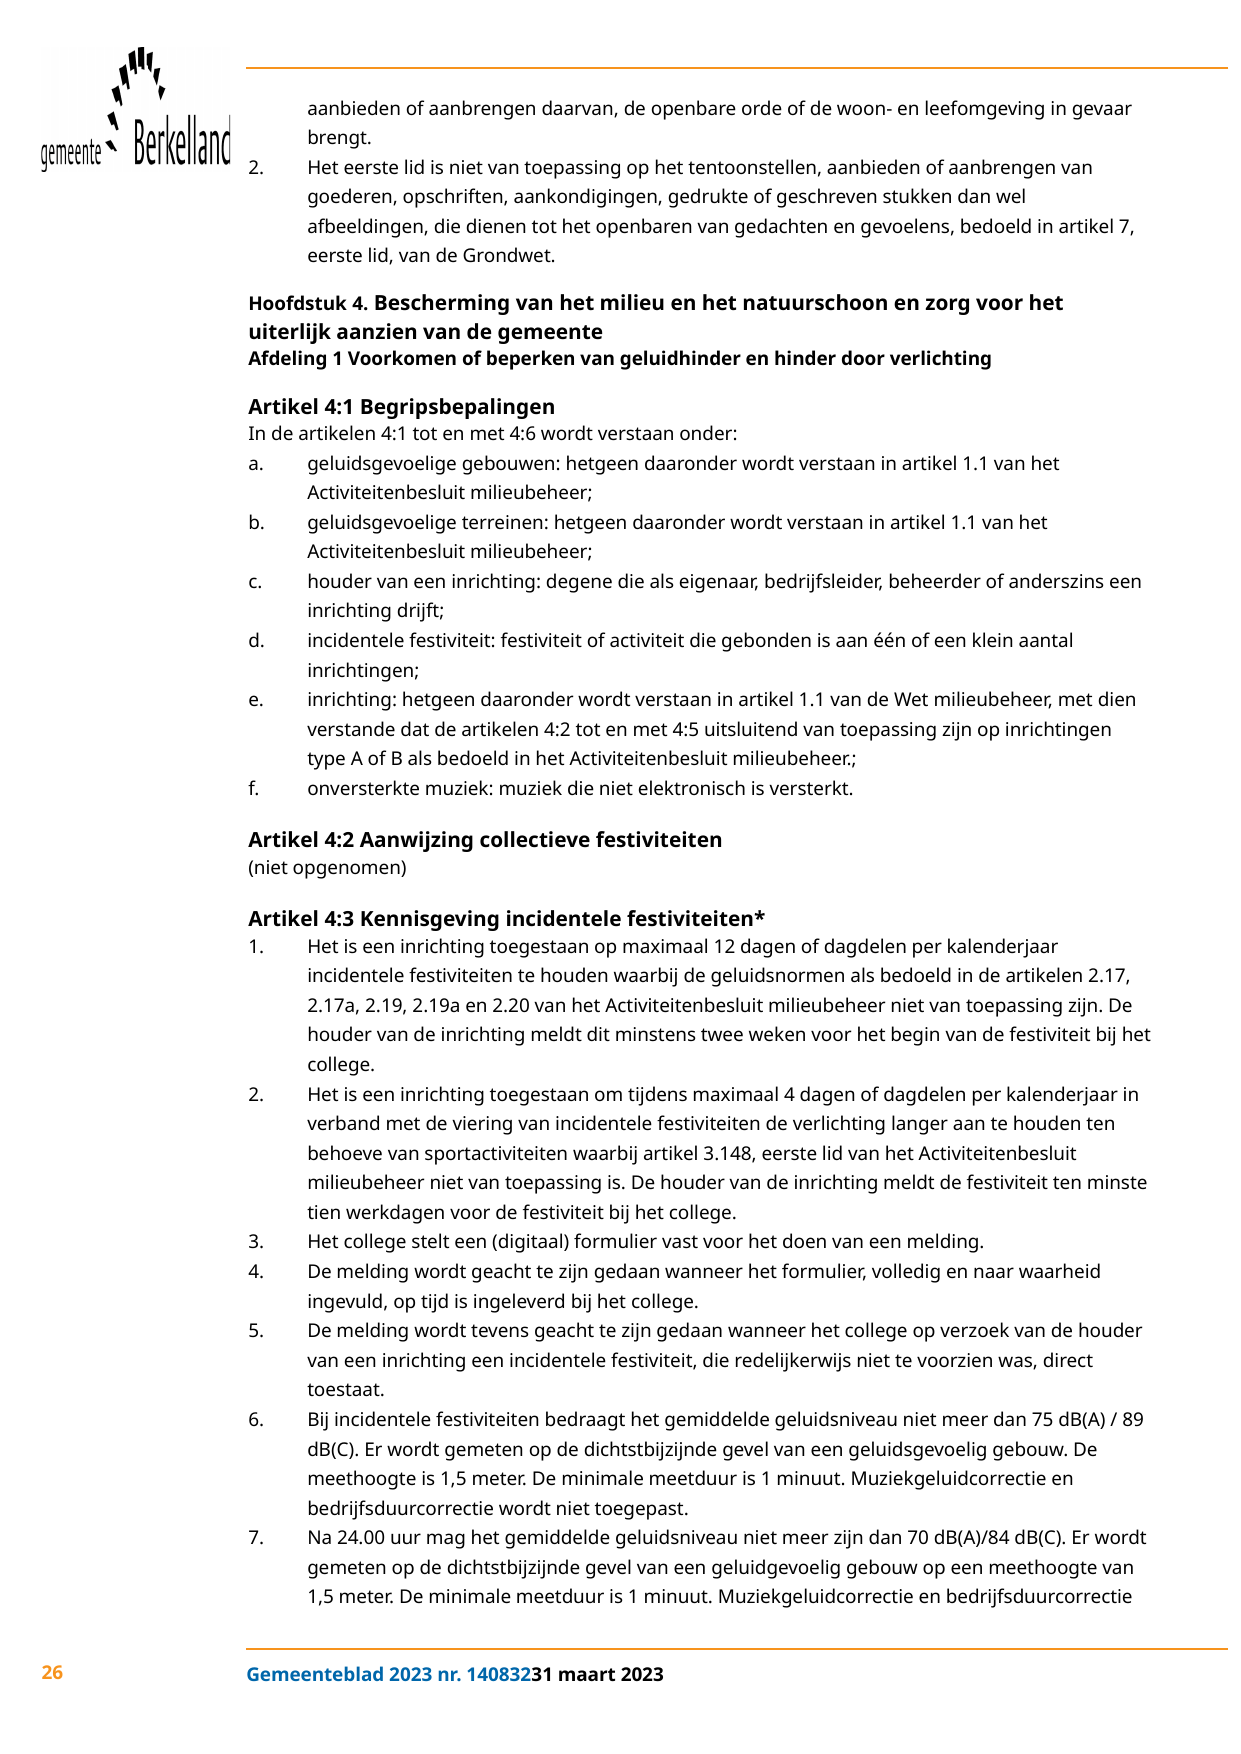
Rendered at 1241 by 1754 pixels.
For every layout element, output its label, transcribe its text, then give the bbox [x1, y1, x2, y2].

list Het is een inrichting toegestaan om tijdens maximaal 4 dagen of dagdelen per kalenderjaar in verband met de viering van incidentele festiviteiten de verlichting langer aan te houden ten behoeve van sportactiviteiten waarbij artikel 3.148, eerste lid van het Activiteitenbesluit milieubeheer niet van toepassing is. De houder van de inrichting meldt de festiviteit ten minste tien werkdagen voor de festiviteit bij het college. [248, 1081, 1152, 1225]
list geluidsgevoelige terreinen: hetgeen daaronder wordt verstaan in artikel 1.1 van het Activiteitenbesluit milieubeheer; [248, 509, 1152, 564]
list De melding wordt geacht te zijn gedaan wanneer het formulier, volledig en naar waarheid ingevuld, op tijd is ingeleverd bij het college. [248, 1258, 1152, 1314]
list aanbieden of aanbrengen daarvan, de openbare orde of de woon- en leefomgeving in gevaar brengt. [248, 95, 1152, 150]
list incidentele festiviteit: festiviteit of activiteit die gebonden is aan één of een klein aantal inrichtingen; [248, 627, 1152, 683]
text Afdeling 1 Voorkomen of beperken van geluidhinder en hinder door verlichting [248, 345, 1152, 371]
picture [41, 47, 231, 172]
list houder van een inrichting: degene die als eigenaar, bedrijfsleider, beheerder of anderszins een inrichting drijft; [248, 568, 1152, 623]
list Na 24.00 uur mag het gemiddelde geluidsniveau niet meer zijn dan 70 dB(A)/84 dB(C). Er wordt gemeten op de dichtstbijzijnde gevel van een geluidgevoelig gebouw op een meethoogte van 1,5 meter. De minimale meetduur is 1 minuut. Muziekgeluidcorrectie en bedrijfsduurcorrectie [248, 1524, 1152, 1609]
text Artikel 4:3 Kennisgeving incidentele festiviteiten* [248, 904, 1152, 933]
text In de artikelen 4:1 tot en met 4:6 wordt verstaan onder: [248, 420, 1152, 446]
list Het college stelt een (digitaal) formulier vast voor het doen van een melding. [248, 1229, 1152, 1254]
list inrichting: hetgeen daaronder wordt verstaan in artikel 1.1 van de Wet milieubeheer, met dien verstande dat de artikelen 4:2 tot en met 4:5 uitsluitend van toepassing zijn op inrichtingen type A of B als bedoeld in het Activiteitenbesluit milieubeheer.; [248, 686, 1152, 771]
list Het eerste lid is niet van toepassing op het tentoonstellen, aanbieden of aanbrengen van goederen, opschriften, aankondigingen, gedrukte of geschreven stukken dan wel afbeeldingen, die dienen tot het openbaren van gedachten en gevoelens, bedoeld in artikel 7, eerste lid, van de Grondwet. [248, 154, 1152, 268]
list Het is een inrichting toegestaan op maximaal 12 dagen of dagdelen per kalenderjaar incidentele festiviteiten te houden waarbij de geluidsnormen als bedoeld in de artikelen 2.17, 2.17a, 2.19, 2.19a en 2.20 van het Activiteitenbesluit milieubeheer niet van toepassing zijn. De houder van de inrichting meldt dit minstens twee weken voor het begin van de festiviteit bij het college. [248, 933, 1152, 1077]
text Artikel 4:1 Begripsbepalingen [248, 392, 1152, 420]
list Bij incidentele festiviteiten bedraagt het gemiddelde geluidsniveau niet meer dan 75 dB(A) / 89 dB(C). Er wordt gemeten op de dichtstbijzijnde gevel van een geluidsgevoelig gebouw. De meethoogte is 1,5 meter. De minimale meetduur is 1 minuut. Muziekgeluidcorrectie en bedrijfsduurcorrectie wordt niet toegepast. [248, 1406, 1152, 1521]
list geluidsgevoelige gebouwen: hetgeen daaronder wordt verstaan in artikel 1.1 van het Activiteitenbesluit milieubeheer; [248, 450, 1152, 505]
list De melding wordt tevens geacht te zijn gedaan wanneer het college op verzoek van de houder van een inrichting een incidentele festiviteit, die redelijkerwijs niet te voorzien was, direct toestaat. [248, 1317, 1152, 1402]
text Artikel 4:2 Aanwijzing collectieve festiviteiten [248, 826, 1152, 854]
list onversterkte muziek: muziek die niet elektronisch is versterkt. [248, 775, 1152, 801]
text (niet opgenomen) [248, 854, 1152, 880]
text Hoofdstuk 4. Bescherming van het milieu en het natuurschoon en zorg voor het uiterlijk aanzien van de gemeente [248, 288, 1152, 345]
